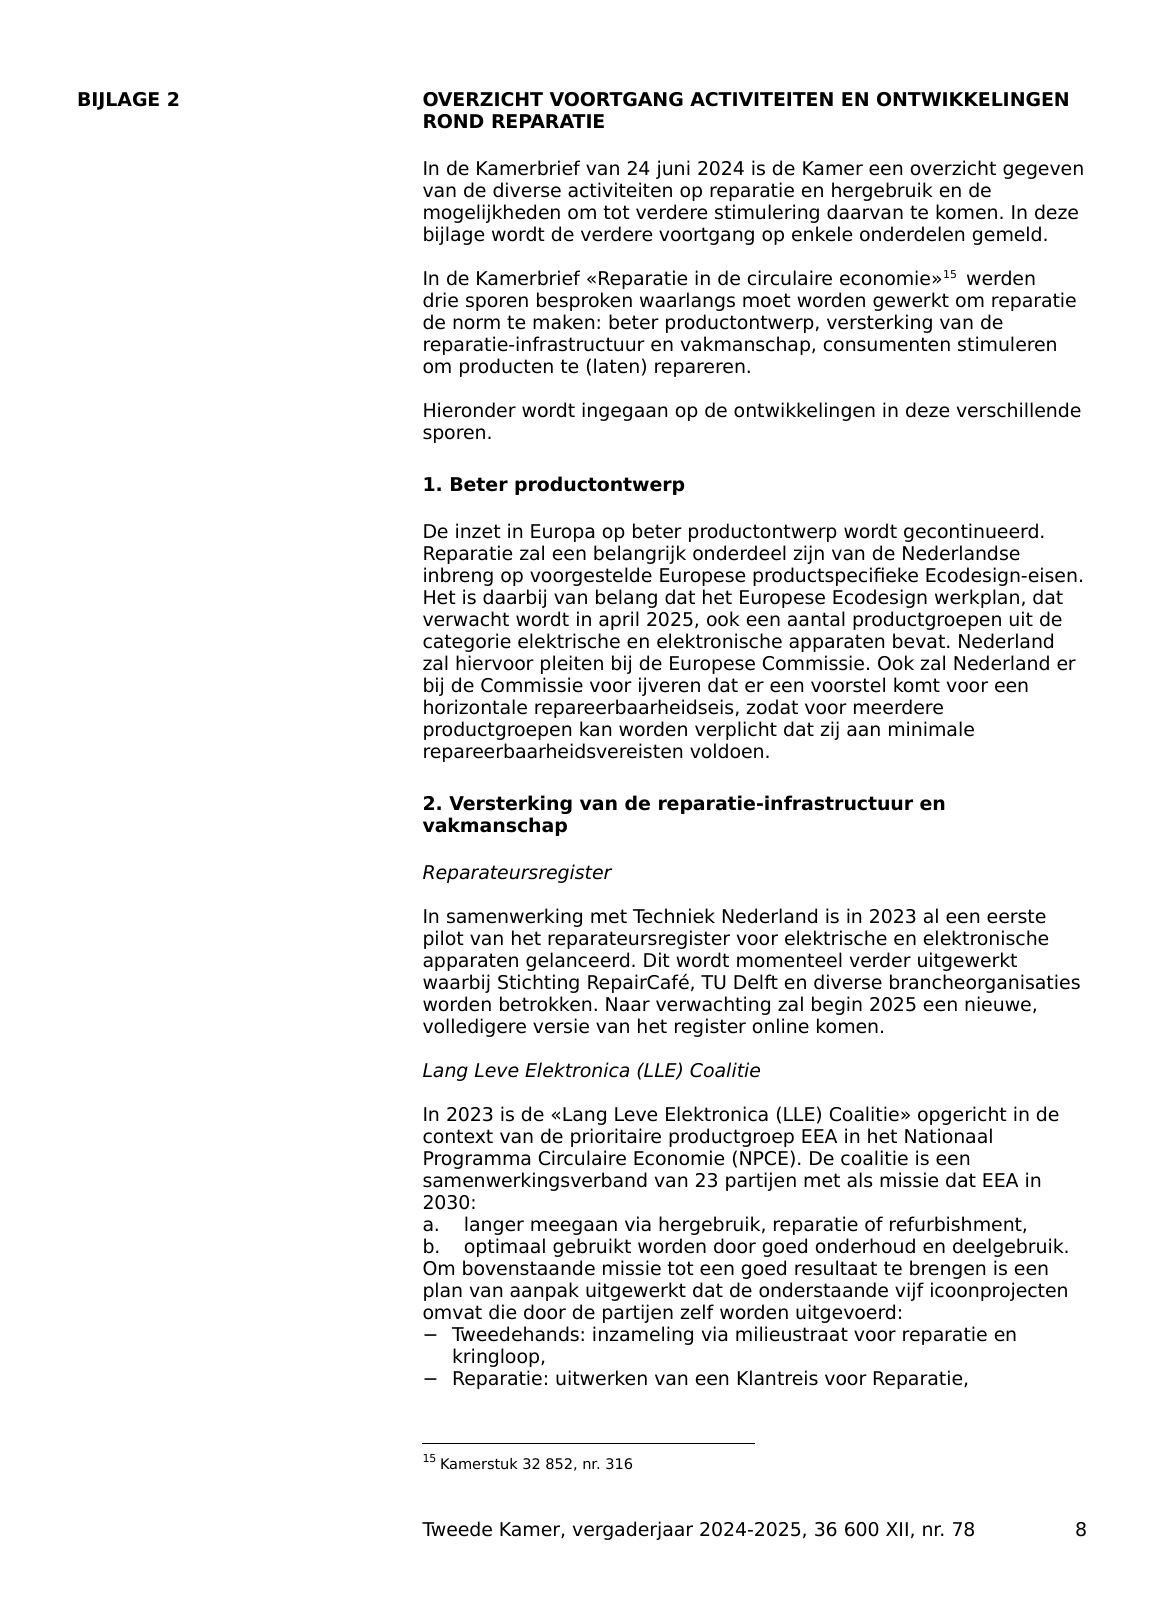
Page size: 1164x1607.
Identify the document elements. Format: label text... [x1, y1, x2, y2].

subtitle BIJLAGE 2 OVERZICHT VOORTGANG ACTIVITEITEN EN ONTWIKKELINGEN ROND REPARATIE [77, 89, 1087, 133]
text Hieronder wordt ingegaan op de ontwikkelingen in deze verschillende sporen. [422, 400, 1087, 444]
text − Tweedehands: inzameling via milieustraat voor reparatie en kringloop, [422, 1324, 1087, 1368]
text b. optimaal gebruikt worden door goed onderhoud en deelgebruik. [422, 1236, 1087, 1258]
text In de Kamerbrief van 24 juni 2024 is de Kamer een overzicht gegeven van de diverse activiteiten op reparatie en hergebruik en de mogelijkheden om tot verdere stimulering daarvan te komen. In deze bijlage wordt de verdere voortgang op enkele onderdelen gemeld. [422, 158, 1087, 246]
text In 2023 is de «Lang Leve Elektronica (LLE) Coalitie» opgericht in de context van de prioritaire productgroep EEA in het Nationaal Programma Circulaire Economie (NPCE). De coalitie is een samenwerkingsverband van 23 partijen met als missie dat EEA in 2030: [422, 1104, 1087, 1214]
text − Reparatie: uitwerken van een Klantreis voor Reparatie, [422, 1368, 1087, 1390]
subtitle 2. Versterking van de reparatie-infrastructuur en vakmanschap [422, 793, 1087, 837]
subtitle 1. Beter productontwerp [422, 474, 1087, 496]
text Om bovenstaande missie tot een goed resultaat te brengen is een plan van aanpak uitgewerkt dat de onderstaande vijf icoonprojecten omvat die door de partijen zelf worden uitgevoerd: [422, 1258, 1087, 1324]
text In samenwerking met Techniek Nederland is in 2023 al een eerste pilot van het reparateursregister voor elektrische en elektronische apparaten gelanceerd. Dit wordt momenteel verder uitgewerkt waarbij Stichting RepairCafé, TU Delft en diverse brancheorganisaties worden betrokken. Naar verwachting zal begin 2025 een nieuwe, volledigere versie van het register online komen. [422, 906, 1087, 1038]
text De inzet in Europa op beter productontwerp wordt gecontinueerd. Reparatie zal een belangrijk onderdeel zijn van de Nederlandse inbreng op voorgestelde Europese productspecifieke Ecodesign-eisen. Het is daarbij van belang dat het Europese Ecodesign werkplan, dat verwacht wordt in april 2025, ook een aantal productgroepen uit de categorie elektrische en elektronische apparaten bevat. Nederland zal hiervoor pleiten bij de Europese Commissie. Ook zal Nederland er bij de Commissie voor ijveren dat er een voorstel komt voor een horizontale repareerbaarheidseis, zodat voor meerdere productgroepen kan worden verplicht dat zij aan minimale repareerbaarheidsvereisten voldoen. [422, 521, 1087, 763]
text a. langer meegaan via hergebruik, reparatie of refurbishment, [422, 1214, 1087, 1236]
subtitle Lang Leve Elektronica (LLE) Coalitie [422, 1060, 1087, 1082]
text In de Kamerbrief «Reparatie in de circulaire economie» werden drie sporen besproken waarlangs moet worden gewerkt om reparatie de norm te maken: beter productontwerp, versterking van de reparatie-infrastructuur en vakmanschap, consumenten stimuleren om producten te (laten) repareren. [422, 268, 1087, 378]
text Kamerstuk 32 852, nr. 316 [422, 1452, 1087, 1474]
subtitle Reparateursregister [422, 862, 1087, 884]
